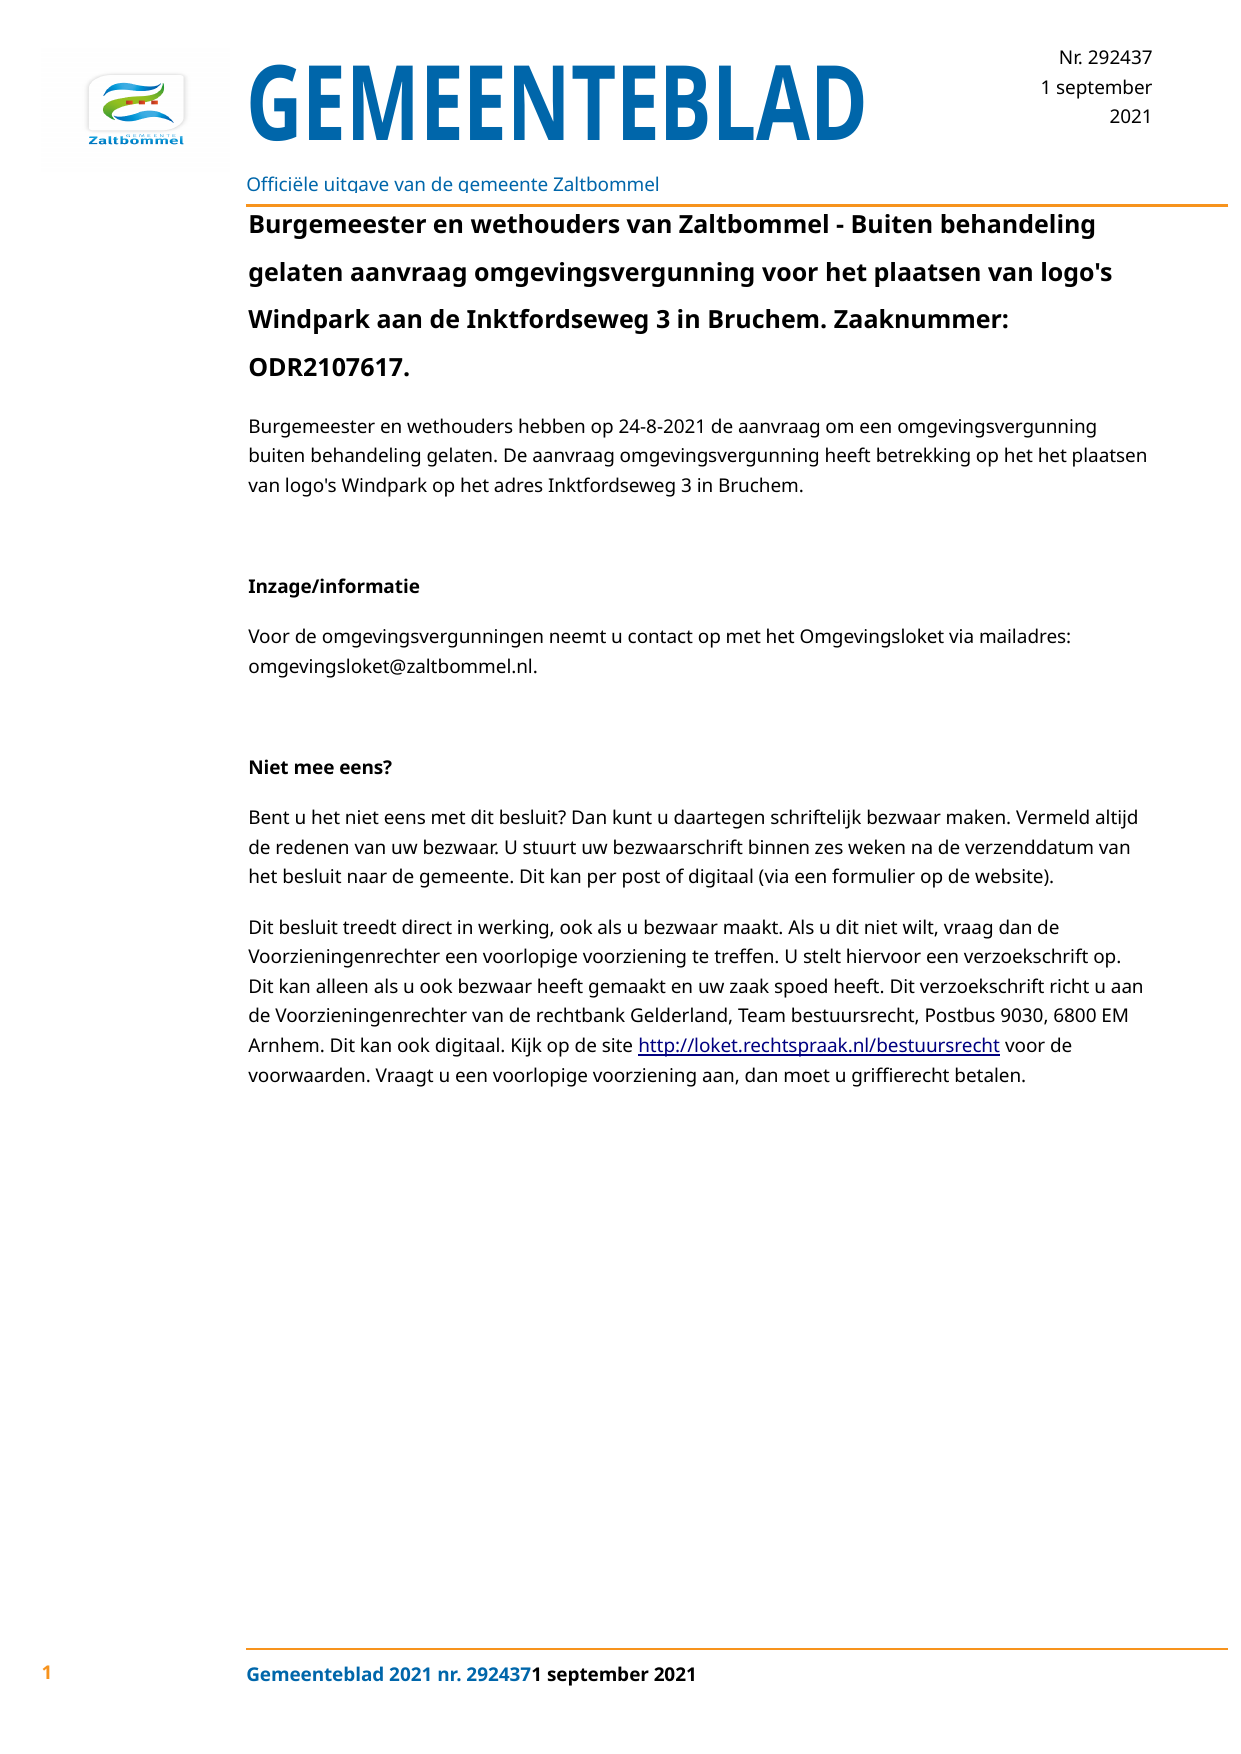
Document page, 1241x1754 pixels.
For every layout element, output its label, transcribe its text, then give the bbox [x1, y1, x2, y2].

text Burgemeester en wethouders van Zaltbommel - Buiten behandeling gelaten aanvraag omgevingsvergunning voor het plaatsen van logo's Windpark aan de Inktfordseweg 3 in Bruchem. Zaaknummer: ODR2107617. [248, 207, 1152, 384]
text Dit besluit treedt direct in werking, ook als u bezwaar maakt. Als u dit niet wilt, vraag dan de Voorzieningenrechter een voorlopige voorziening te treffen. U stelt hiervoor een verzoekschrift op. Dit kan alleen als u ook bezwaar heeft gemaakt en uw zaak spoed heeft. Dit verzoekschrift richt u aan de Voorzieningenrechter van de rechtbank Gelderland, Team bestuursrecht, Postbus 9030, 6800 EM Arnhem. Dit kan ook digitaal. Kijk op de site http://loket.rechtspraak.nl/bestuursrecht voor de voorwaarden. Vraagt u een voorlopige voorziening aan, dan moet u griffierecht betalen. [248, 914, 1152, 1088]
text Bent u het niet eens met dit besluit? Dan kunt u daartegen schriftelijk bezwaar maken. Vermeld altijd de redenen van uw bezwaar. U stuurt uw bezwaarschrift binnen zes weken na de verzenddatum van het besluit naar de gemeente. Dit kan per post of digitaal (via een formulier op de website). [248, 804, 1152, 889]
picture [41, 47, 231, 172]
text Voor de omgevingsvergunningen neemt u contact op met het Omgevingsloket via mailadres: omgevingsloket@zaltbommel.nl. [248, 623, 1152, 679]
text Burgemeester en wethouders hebben op 24-8-2021 de aanvraag om een omgevingsvergunning buiten behandeling gelaten. De aanvraag omgevingsvergunning heeft betrekking op het het plaatsen van logo's Windpark op het adres Inktfordseweg 3 in Bruchem. [248, 413, 1152, 498]
text Inzage/informatie [248, 573, 1152, 599]
text Niet mee eens? [248, 754, 1152, 780]
